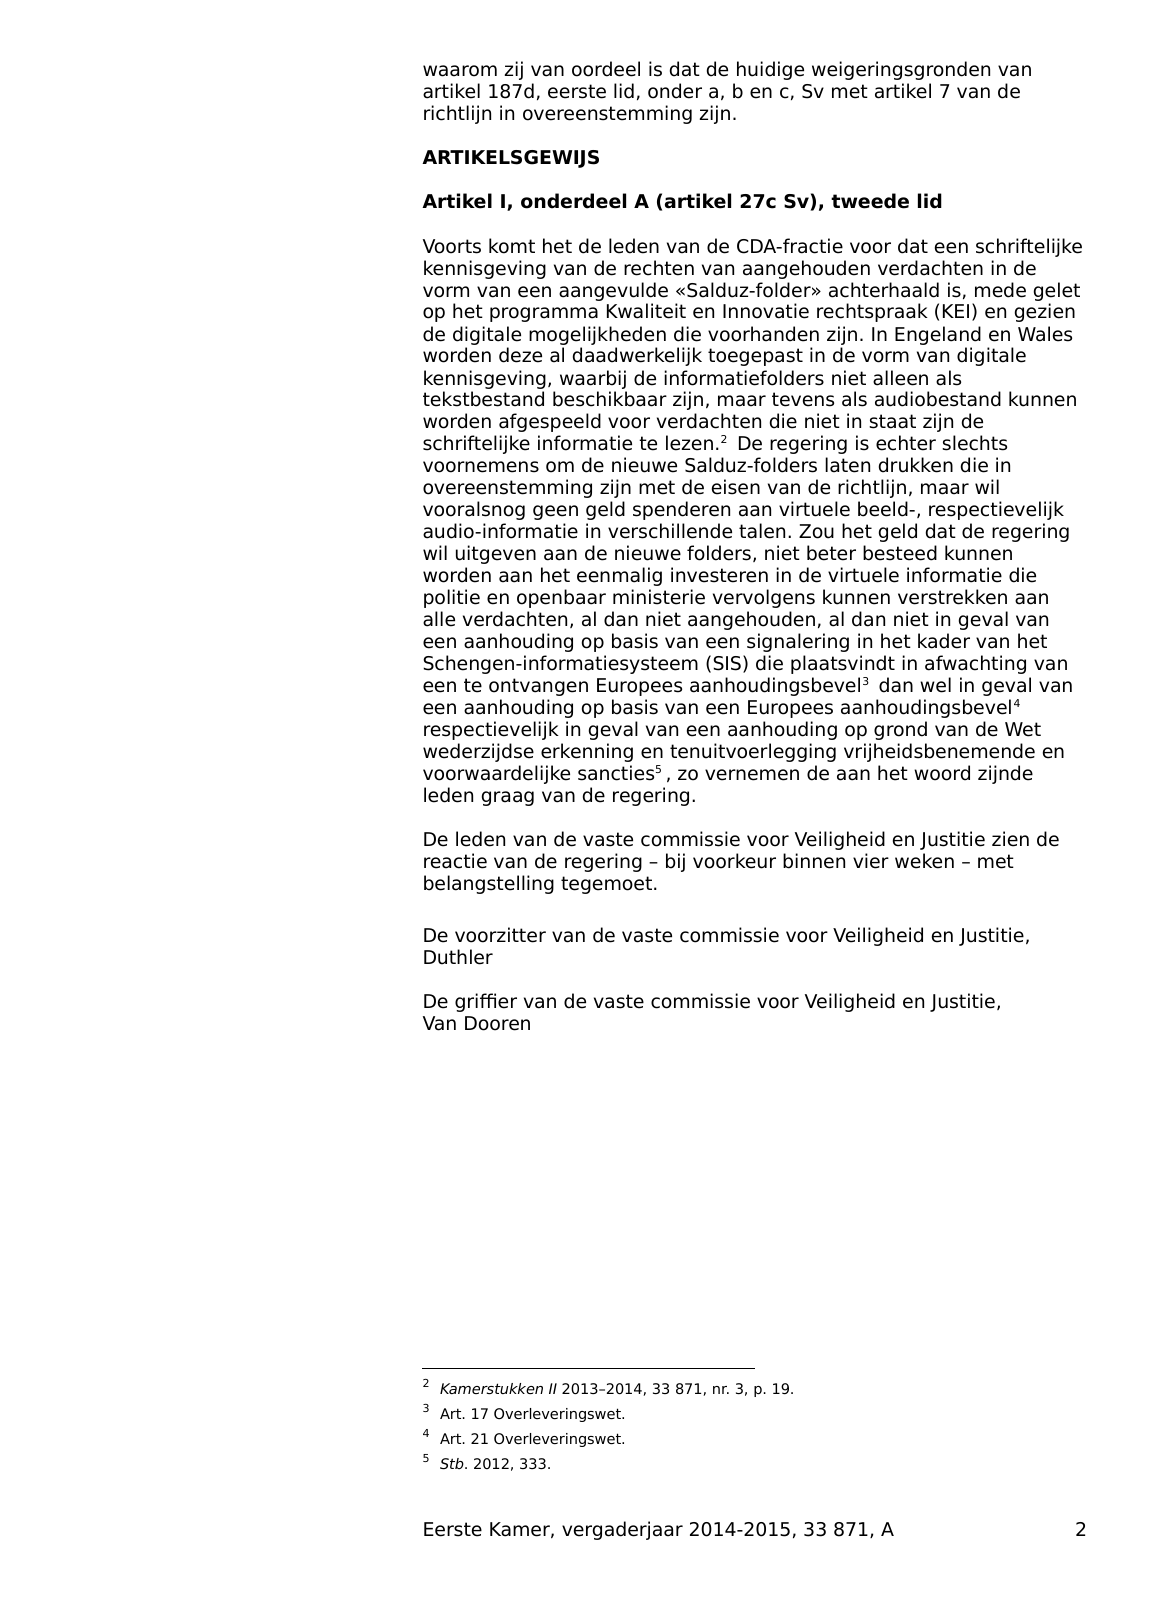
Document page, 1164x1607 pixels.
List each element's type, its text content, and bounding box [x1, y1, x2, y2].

text De griffier van de vaste commissie voor Veiligheid en Justitie, Van Dooren [422, 991, 1087, 1035]
text Voorts komt het de leden van de CDA-fractie voor dat een schriftelijke kennisgeving van de rechten van aangehouden verdachten in de vorm van een aangevulde «Salduz-folder» achterhaald is, mede gelet op het programma Kwaliteit en Innovatie rechtspraak (KEI) en gezien de digitale mogelijkheden die voorhanden zijn. In Engeland en Wales worden deze al daadwerkelijk toegepast in de vorm van digitale kennisgeving, waarbij de informatiefolders niet alleen als tekstbestand beschikbaar zijn, maar tevens als audiobestand kunnen worden afgespeeld voor verdachten die niet in staat zijn de schriftelijke informatie te lezen. De regering is echter slechts voornemens om de nieuwe Salduz-folders laten drukken die in overeenstemming zijn met de eisen van de richtlijn, maar wil vooralsnog geen geld spenderen aan virtuele beeld-, respectievelijk audio-informatie in verschillende talen. Zou het geld dat de regering wil uitgeven aan de nieuwe folders, niet beter besteed kunnen worden aan het eenmalig investeren in de virtuele informatie die politie en openbaar ministerie vervolgens kunnen verstrekken aan alle verdachten, al dan niet aangehouden, al dan niet in geval van een aanhouding op basis van een signalering in het kader van het Schengen-informatiesysteem (SIS) die plaatsvindt in afwachting van een te ontvangen Europees aanhoudingsbevel dan wel in geval van een aanhouding op basis van een Europees aanhoudingsbevel respectievelijk in geval van een aanhouding op grond van de Wet wederzijdse erkenning en tenuitvoerlegging vrijheidsbenemende en voorwaardelijke sancties, zo vernemen de aan het woord zijnde leden graag van de regering. [422, 236, 1087, 807]
text waarom zij van oordeel is dat de huidige weigeringsgronden van artikel 187d, eerste lid, onder a, b en c, Sv met artikel 7 van de richtlijn in overeenstemming zijn. [422, 59, 1087, 125]
text De voorzitter van de vaste commissie voor Veiligheid en Justitie, Duthler [422, 925, 1087, 969]
text Art. 21 Overleveringswet. [422, 1427, 1087, 1449]
text De leden van de vaste commissie voor Veiligheid en Justitie zien de reactie van de regering – bij voorkeur binnen vier weken – met belangstelling tegemoet. [422, 829, 1087, 895]
text Art. 17 Overleveringswet. [422, 1402, 1087, 1424]
subtitle ARTIKELSGEWIJS [422, 147, 1087, 169]
text Kamerstukken II 2013–2014, 33 871, nr. 3, p. 19. [422, 1377, 1087, 1399]
text Stb. 2012, 333. [422, 1452, 1087, 1474]
subtitle Artikel I, onderdeel A (artikel 27c Sv), tweede lid [422, 191, 1087, 213]
